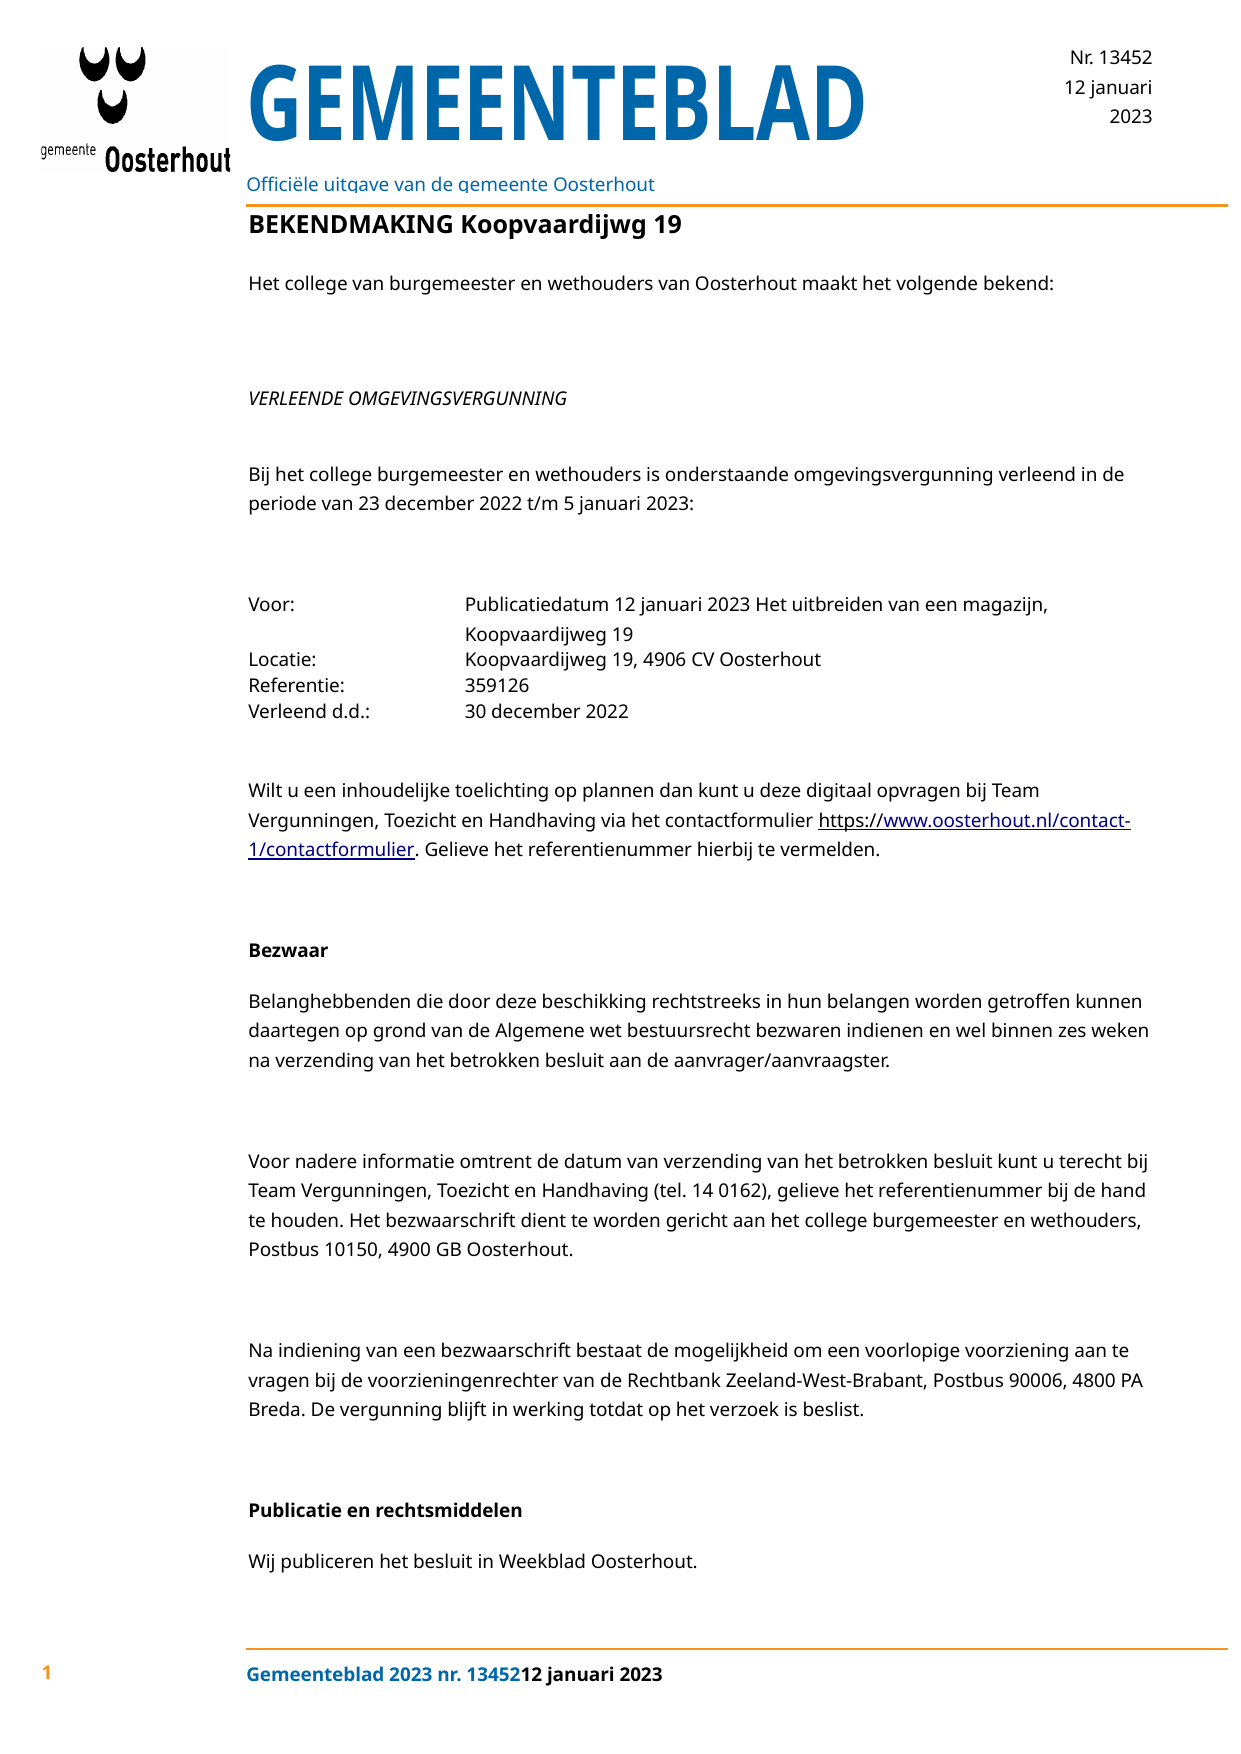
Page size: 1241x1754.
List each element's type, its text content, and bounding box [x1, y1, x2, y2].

table_cell 30 december 2022 [465, 698, 1152, 724]
text Publicatie en rechtsmiddelen [248, 1497, 1152, 1523]
text Wilt u een inhoudelijke toelichting op plannen dan kunt u deze digitaal opvragen bij Team Vergunningen, Toezicht en Handhaving via het contactformulier https://www.oosterhout.nl/contact-1/contactformulier. Gelieve het referentienummer hierbij te vermelden. [248, 777, 1152, 862]
table_cell 359126 [465, 673, 1152, 698]
text Het college van burgemeester en wethouders van Oosterhout maakt het volgende bekend: [248, 270, 1152, 296]
text Bezwaar [248, 937, 1152, 963]
text Na indiening van een bezwaarschrift bestaat de mogelijkheid om een voorlopige voorziening aan te vragen bij de voorzieningenrechter van de Rechtbank Zeeland-West-Brabant, Postbus 90006, 4800 PA Breda. De vergunning blijft in werking totdat op het verzoek is beslist. [248, 1337, 1152, 1422]
text Wij publiceren het besluit in Weekblad Oosterhout. [248, 1548, 1152, 1574]
table_cell Verleend d.d.: [248, 698, 464, 724]
text Voor nadere informatie omtrent de datum van verzending van het betrokken besluit kunt u terecht bij Team Vergunningen, Toezicht en Handhaving (tel. 14 0162), gelieve het referentienummer bij de hand te houden. Het bezwaarschrift dient te worden gericht aan het college burgemeester en wethouders, Postbus 10150, 4900 GB Oosterhout. [248, 1148, 1152, 1262]
text Belanghebbenden die door deze beschikking rechtstreeks in hun belangen worden getroffen kunnen daartegen op grond van de Algemene wet bestuursrecht bezwaren indienen en wel binnen zes weken na verzending van het betrokken besluit aan de aanvrager/aanvraagster. [248, 988, 1152, 1073]
table_header Publicatiedatum 12 januari 2023 Het uitbreiden van een magazijn, Koopvaardijweg 19 [465, 591, 1152, 647]
text BEKENDMAKING Koopvaardijwg 19 [248, 207, 1152, 241]
text Bij het college burgemeester en wethouders is onderstaande omgevingsvergunning verleend in de periode van 23 december 2022 t/m 5 januari 2023: [248, 461, 1152, 516]
text VERLEENDE OMGEVINGSVERGUNNING [248, 385, 1152, 410]
table_cell Referentie: [248, 673, 464, 698]
picture [41, 47, 231, 172]
table_cell Koopvaardijweg 19, 4906 CV Oosterhout [465, 647, 1152, 672]
table_header Voor: [248, 591, 464, 647]
table_cell Locatie: [248, 647, 464, 672]
